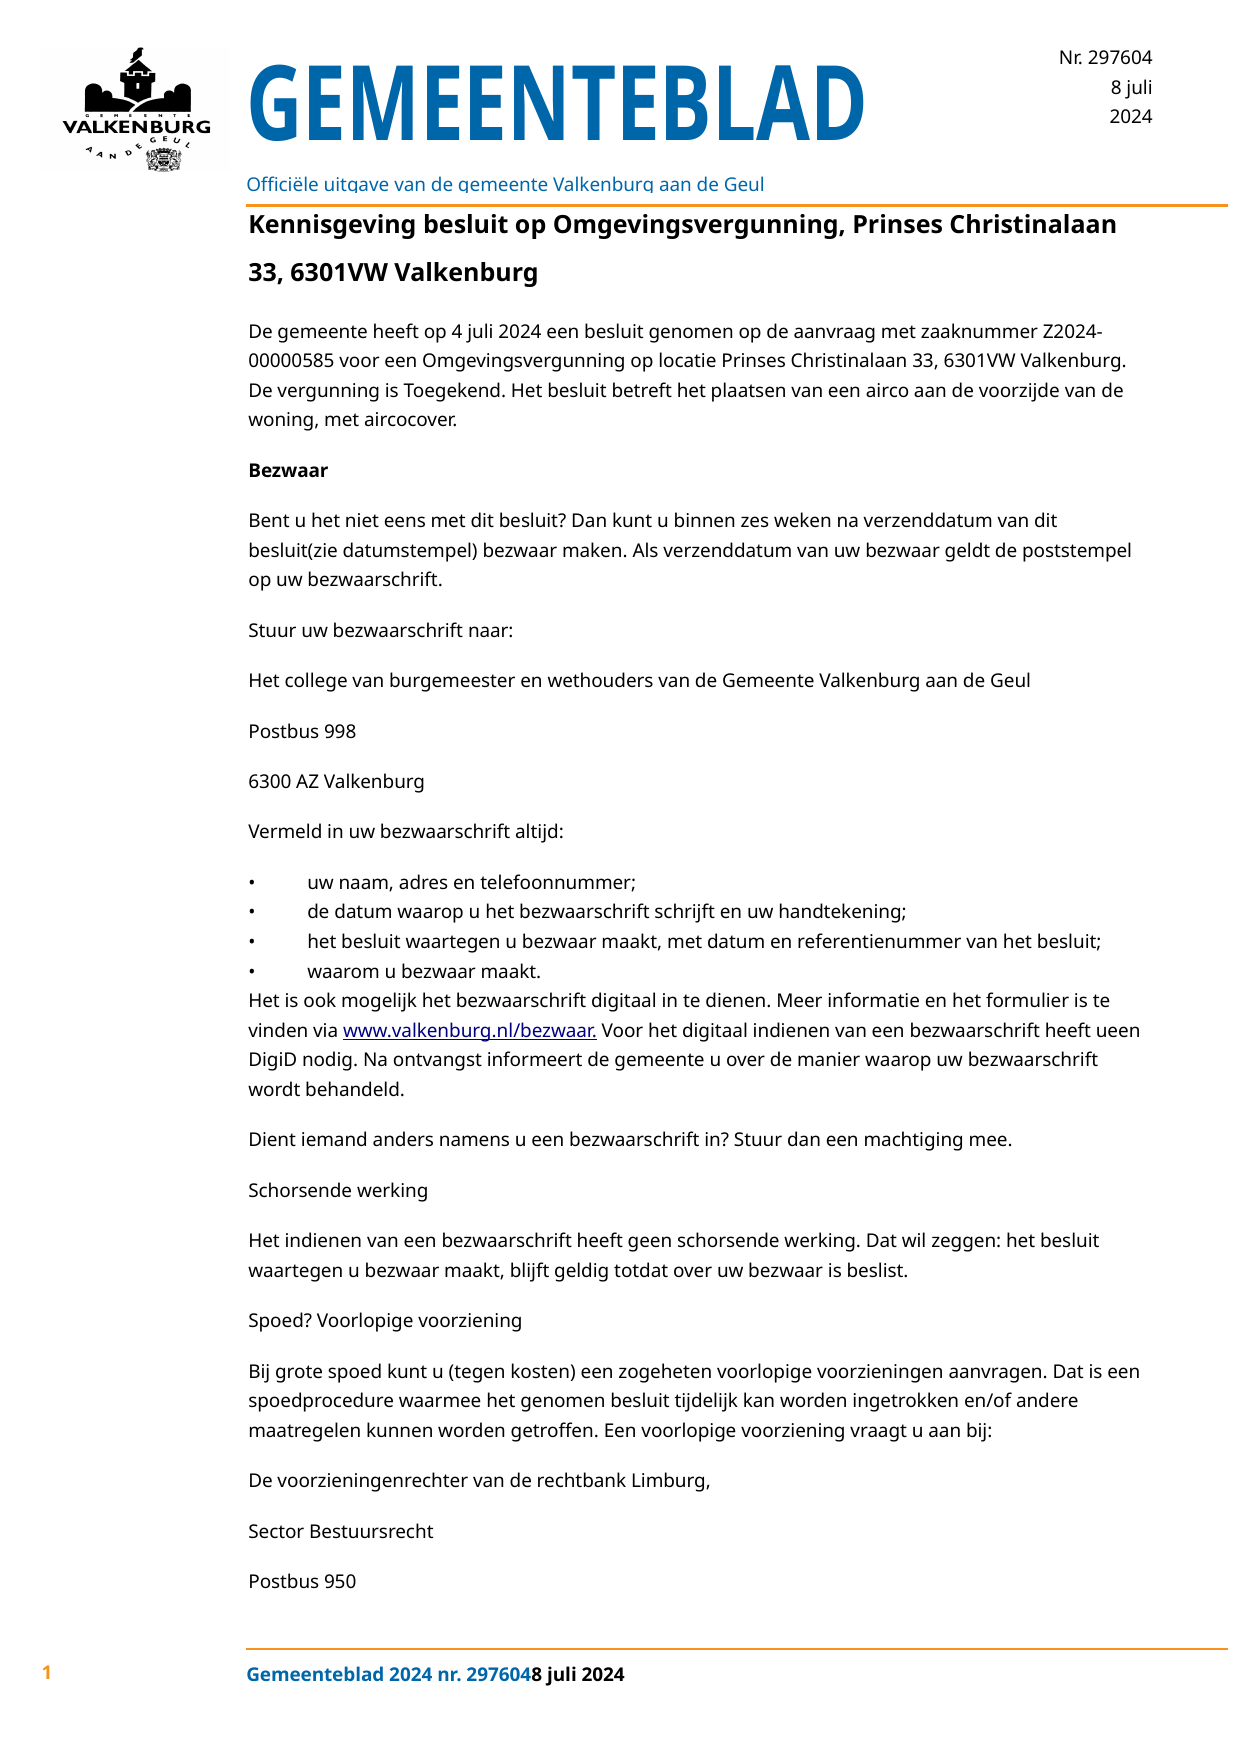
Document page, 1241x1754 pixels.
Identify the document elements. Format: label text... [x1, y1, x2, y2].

text Dient iemand anders namens u een bezwaarschrift in? Stuur dan een machtiging mee. [248, 1127, 1152, 1152]
text Postbus 950 [248, 1568, 1152, 1594]
text Sector Bestuursrecht [248, 1518, 1152, 1544]
list de datum waarop u het bezwaarschrift schrijft en uw handtekening; [248, 899, 1152, 924]
text Het college van burgemeester en wethouders van de Gemeente Valkenburg aan de Geul [248, 667, 1152, 693]
list uw naam, adres en telefoonnummer; [248, 869, 1152, 895]
text Spoed? Voorlopige voorziening [248, 1307, 1152, 1333]
text Postbus 998 [248, 718, 1152, 744]
text Het is ook mogelijk het bezwaarschrift digitaal in te dienen. Meer informatie en het formulier is te vinden via www.valkenburg.nl/bezwaar. Voor het digitaal indienen van een bezwaarschrift heeft ueen DigiD nodig. Na ontvangst informeert de gemeente u over de manier waarop uw bezwaarschrift wordt behandeld. [248, 987, 1152, 1102]
text De voorzieningenrechter van de rechtbank Limburg, [248, 1467, 1152, 1493]
text 6300 AZ Valkenburg [248, 768, 1152, 794]
text Schorsende werking [248, 1177, 1152, 1203]
list waarom u bezwaar maakt. [248, 958, 1152, 984]
text Kennisgeving besluit op Omgevingsvergunning, Prinses Christinalaan 33, 6301VW Valkenburg [248, 207, 1152, 288]
text Het indienen van een bezwaarschrift heeft geen schorsende werking. Dat wil zeggen: het besluit waartegen u bezwaar maakt, blijft geldig totdat over uw bezwaar is beslist. [248, 1227, 1152, 1283]
text Stuur uw bezwaarschrift naar: [248, 617, 1152, 643]
text Bezwaar [248, 457, 1152, 483]
text Vermeld in uw bezwaarschrift altijd: [248, 819, 1152, 844]
list het besluit waartegen u bezwaar maakt, met datum en referentienummer van het besluit; [248, 928, 1152, 954]
text Bent u het niet eens met dit besluit? Dan kunt u binnen zes weken na verzenddatum van dit besluit(zie datumstempel) bezwaar maken. Als verzenddatum van uw bezwaar geldt de poststempel op uw bezwaarschrift. [248, 507, 1152, 592]
text De gemeente heeft op 4 juli 2024 een besluit genomen op de aanvraag met zaaknummer Z2024-00000585 voor een Omgevingsvergunning op locatie Prinses Christinalaan 33, 6301VW Valkenburg. De vergunning is Toegekend. Het besluit betreft het plaatsen van een airco aan de voorzijde van de woning, met aircocover. [248, 318, 1152, 432]
text Bij grote spoed kunt u (tegen kosten) een zogeheten voorlopige voorzieningen aanvragen. Dat is een spoedprocedure waarmee het genomen besluit tijdelijk kan worden ingetrokken en/of andere maatregelen kunnen worden getroffen. Een voorlopige voorziening vraagt u aan bij: [248, 1358, 1152, 1443]
picture [41, 47, 231, 172]
